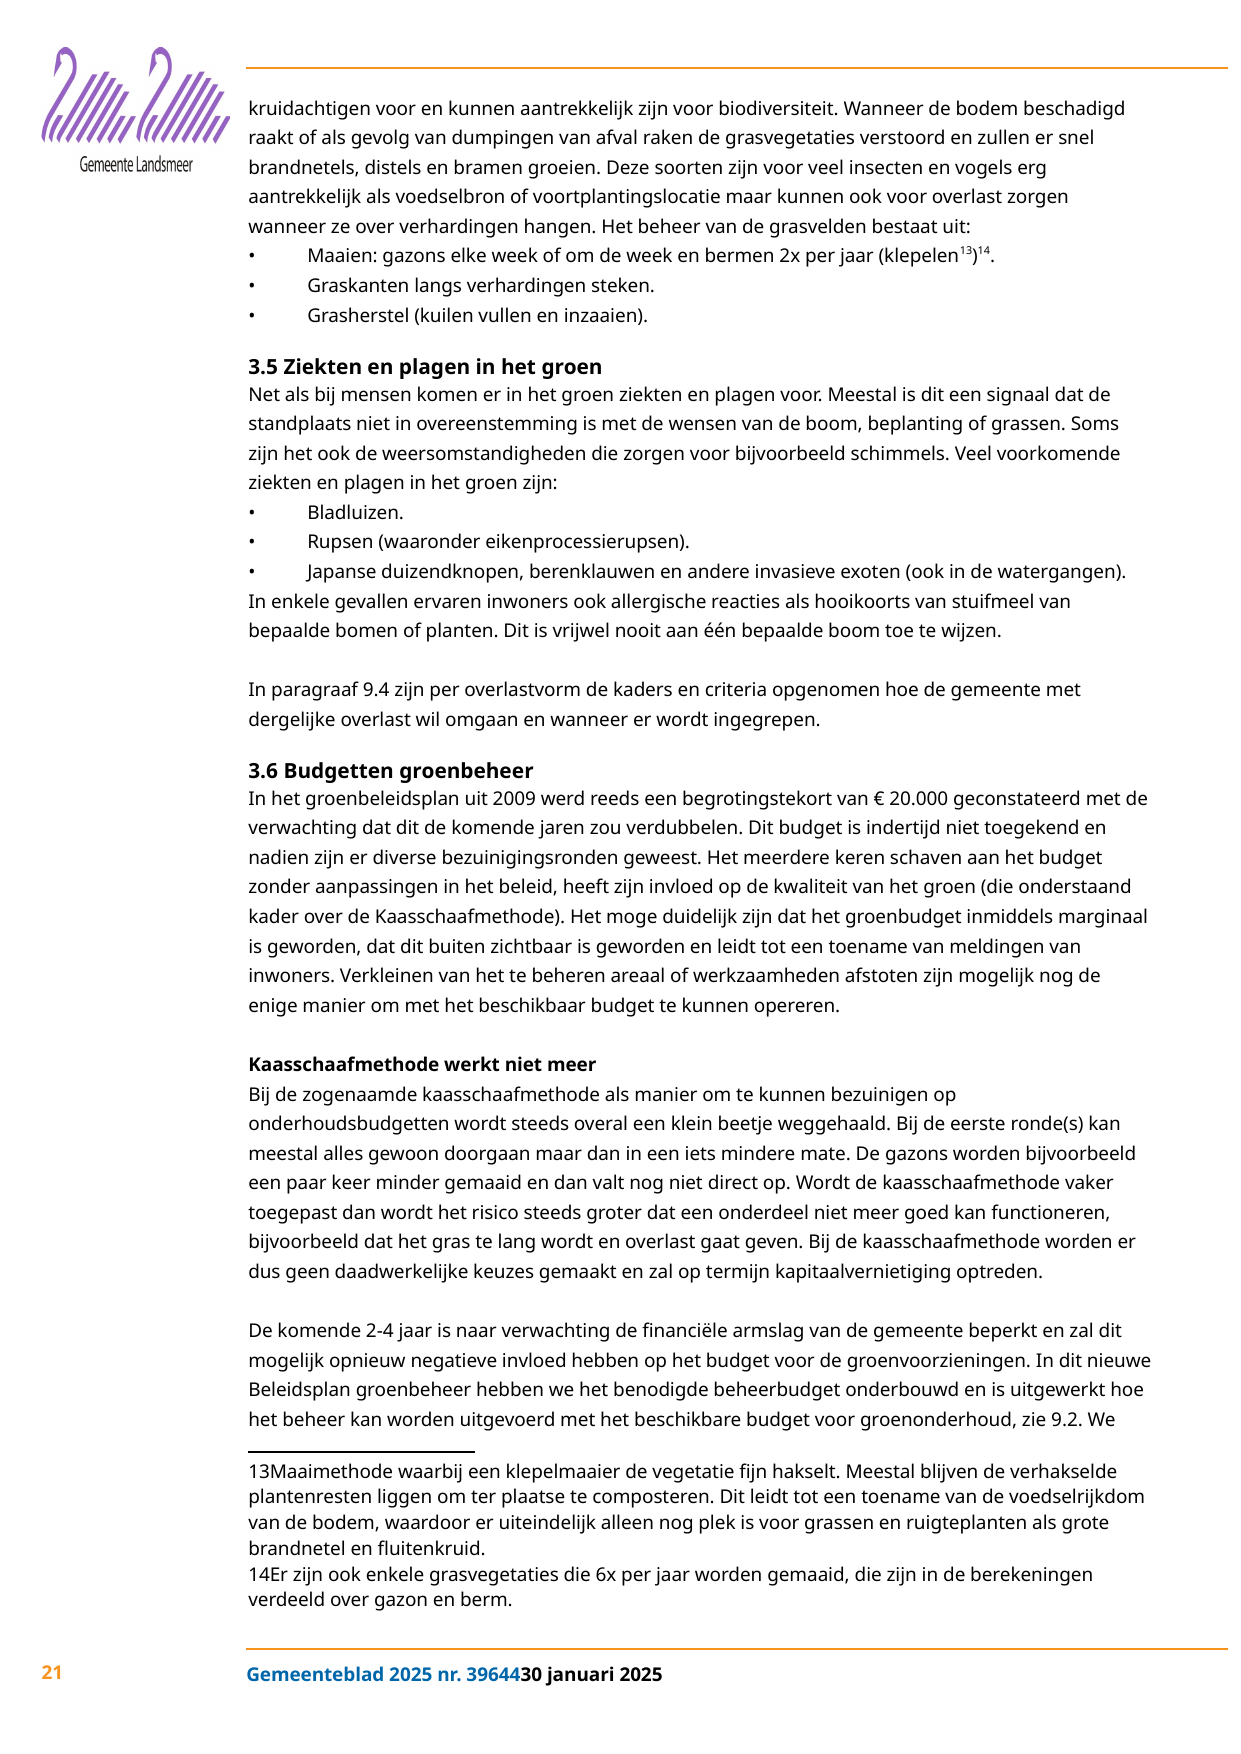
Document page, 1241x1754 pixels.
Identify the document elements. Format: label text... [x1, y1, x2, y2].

list Maaimethode waarbij een klepelmaaier de vegetatie fijn hakselt. Meestal blijven de verhakselde plantenresten liggen om ter plaatse te composteren. Dit leidt tot een toename van de voedselrijkdom van de bodem, waardoor er uiteindelijk alleen nog plek is voor grassen en ruigteplanten als grote brandnetel en fluitenkruid. [248, 1458, 1152, 1561]
text De komende 2-4 jaar is naar verwachting de financiële armslag van de gemeente beperkt en zal dit mogelijk opnieuw negatieve invloed hebben op het budget voor de groenvoorzieningen. In dit nieuwe Beleidsplan groenbeheer hebben we het benodigde beheerbudget onderbouwd en is uitgewerkt hoe het beheer kan worden uitgevoerd met het beschikbare budget voor groenonderhoud, zie 9.2. We [248, 1317, 1152, 1432]
text kruidachtigen voor en kunnen aantrekkelijk zijn voor biodiversiteit. Wanneer de bodem beschadigd raakt of als gevolg van dumpingen van afval raken de grasvegetaties verstoord en zullen er snel brandnetels, distels en bramen groeien. Deze soorten zijn voor veel insecten en vogels erg aantrekkelijk als voedselbron of voortplantingslocatie maar kunnen ook voor overlast zorgen wanneer ze over verhardingen hangen. Het beheer van de grasvelden bestaat uit: [248, 95, 1152, 239]
list Bladluizen. [248, 499, 1152, 525]
text Bij de zogenaamde kaasschaafmethode als manier om te kunnen bezuinigen op onderhoudsbudgetten wordt steeds overal een klein beetje weggehaald. Bij de eerste ronde(s) kan meestal alles gewoon doorgaan maar dan in een iets mindere mate. De gazons worden bijvoorbeeld een paar keer minder gemaaid en dan valt nog niet direct op. Wordt de kaasschaafmethode vaker toegepast dan wordt het risico steeds groter dat een onderdeel niet meer goed kan functioneren, bijvoorbeeld dat het gras te lang wordt en overlast gaat geven. Bij de kaasschaafmethode worden er dus geen daadwerkelijke keuzes gemaakt en zal op termijn kapitaalvernietiging optreden. [248, 1081, 1152, 1284]
text 3.5 Ziekten en plagen in het groen [248, 352, 1152, 381]
list Japanse duizendknopen, berenklauwen en andere invasieve exoten (ook in de watergangen). [248, 558, 1152, 584]
list Rupsen (waaronder eikenprocessierupsen). [248, 529, 1152, 554]
text 3.6 Budgetten groenbeheer [248, 757, 1152, 785]
picture [41, 47, 231, 172]
text Kaasschaafmethode werkt niet meer [248, 1051, 1152, 1077]
text In het groenbeleidsplan uit 2009 werd reeds een begrotingstekort van € 20.000 geconstateerd met de verwachting dat dit de komende jaren zou verdubbelen. Dit budget is indertijd niet toegekend en nadien zijn er diverse bezuinigingsronden geweest. Het meerdere keren schaven aan het budget zonder aanpassingen in het beleid, heeft zijn invloed op de kwaliteit van het groen (die onderstaand kader over de Kaasschaafmethode). Het moge duidelijk zijn dat het groenbudget inmiddels marginaal is geworden, dat dit buiten zichtbaar is geworden en leidt tot een toename van meldingen van inwoners. Verkleinen van het te beheren areaal of werkzaamheden afstoten zijn mogelijk nog de enige manier om met het beschikbaar budget te kunnen opereren. [248, 785, 1152, 1018]
text In paragraaf 9.4 zijn per overlastvorm de kaders en criteria opgenomen hoe de gemeente met dergelijke overlast wil omgaan en wanneer er wordt ingegrepen. [248, 677, 1152, 732]
text Net als bij mensen komen er in het groen ziekten en plagen voor. Meestal is dit een signaal dat de standplaats niet in overeenstemming is met de wensen van de boom, beplanting of grassen. Soms zijn het ook de weersomstandigheden die zorgen voor bijvoorbeeld schimmels. Veel voorkomende ziekten en plagen in het groen zijn: [248, 381, 1152, 495]
list Graskanten langs verhardingen steken. [248, 272, 1152, 298]
text In enkele gevallen ervaren inwoners ook allergische reacties als hooikoorts van stuifmeel van bepaalde bomen of planten. Dit is vrijwel nooit aan één bepaalde boom toe te wijzen. [248, 588, 1152, 643]
list Er zijn ook enkele grasvegetaties die 6x per jaar worden gemaaid, die zijn in de berekeningen verdeeld over gazon en berm. [248, 1561, 1152, 1612]
list Maaien: gazons elke week of om de week en bermen 2x per jaar (klepelen). [248, 243, 1152, 268]
list Grasherstel (kuilen vullen en inzaaien). [248, 302, 1152, 328]
